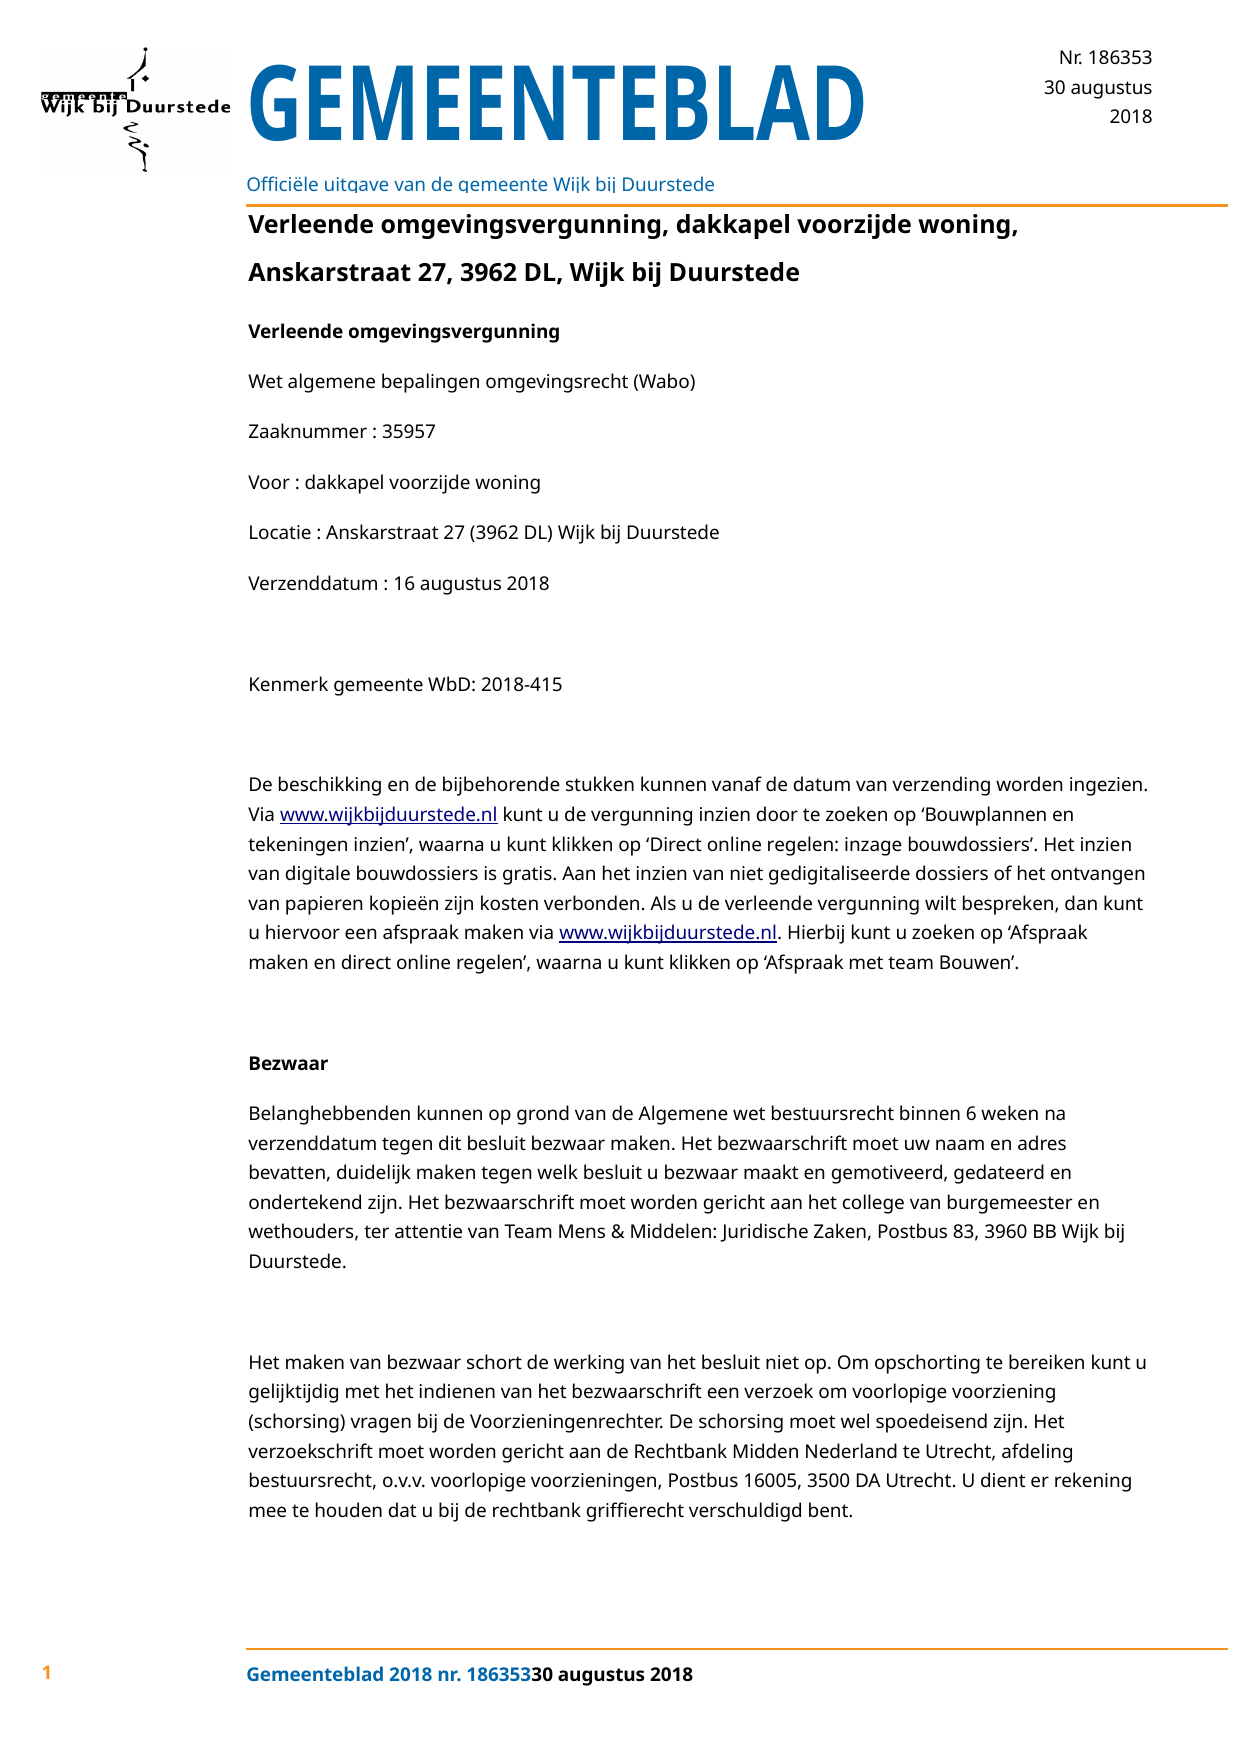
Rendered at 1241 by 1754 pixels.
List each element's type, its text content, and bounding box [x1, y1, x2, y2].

text Voor : dakkapel voorzijde woning [248, 469, 1152, 495]
text Kenmerk gemeente WbD: 2018-415 [248, 671, 1152, 697]
text Verzenddatum : 16 augustus 2018 [248, 570, 1152, 596]
text Bezwaar [248, 1050, 1152, 1076]
text Locatie : Anskarstraat 27 (3962 DL) Wijk bij Duurstede [248, 519, 1152, 545]
text Het maken van bezwaar schort de werking van het besluit niet op. Om opschorting te bereiken kunt u gelijktijdig met het indienen van het bezwaarschrift een verzoek om voorlopige voorziening (schorsing) vragen bij de Voorzieningenrechter. De schorsing moet wel spoedeisend zijn. Het verzoekschrift moet worden gericht aan de Rechtbank Midden Nederland te Utrecht, afdeling bestuursrecht, o.v.v. voorlopige voorzieningen, Postbus 16005, 3500 DA Utrecht. U dient er rekening mee te houden dat u bij de rechtbank griffierecht verschuldigd bent. [248, 1349, 1152, 1523]
text Zaaknummer : 35957 [248, 419, 1152, 444]
text Wet algemene bepalingen omgevingsrecht (Wabo) [248, 368, 1152, 394]
text Belanghebbenden kunnen op grond van de Algemene wet bestuursrecht binnen 6 weken na verzenddatum tegen dit besluit bezwaar maken. Het bezwaarschrift moet uw naam en adres bevatten, duidelijk maken tegen welk besluit u bezwaar maakt en gemotiveerd, gedateerd en ondertekend zijn. Het bezwaarschrift moet worden gericht aan het college van burgemeester en wethouders, ter attentie van Team Mens & Middelen: Juridische Zaken, Postbus 83, 3960 BB Wijk bij Duurstede. [248, 1100, 1152, 1274]
text Verleende omgevingsvergunning, dakkapel voorzijde woning, Anskarstraat 27, 3962 DL, Wijk bij Duurstede [248, 207, 1152, 288]
text De beschikking en de bijbehorende stukken kunnen vanaf de datum van verzending worden ingezien. Via www.wijkbijduurstede.nl kunt u de vergunning inzien door te zoeken op ‘Bouwplannen en tekeningen inzien’, waarna u kunt klikken op ‘Direct online regelen: inzage bouwdossiers’. Het inzien van digitale bouwdossiers is gratis. Aan het inzien van niet gedigitaliseerde dossiers of het ontvangen van papieren kopieën zijn kosten verbonden. Als u de verleende vergunning wilt bespreken, dan kunt u hiervoor een afspraak maken via www.wijkbijduurstede.nl. Hierbij kunt u zoeken op ‘Afspraak maken en direct online regelen’, waarna u kunt klikken op ‘Afspraak met team Bouwen’. [248, 772, 1152, 975]
picture [41, 47, 231, 172]
text Verleende omgevingsvergunning [248, 318, 1152, 344]
